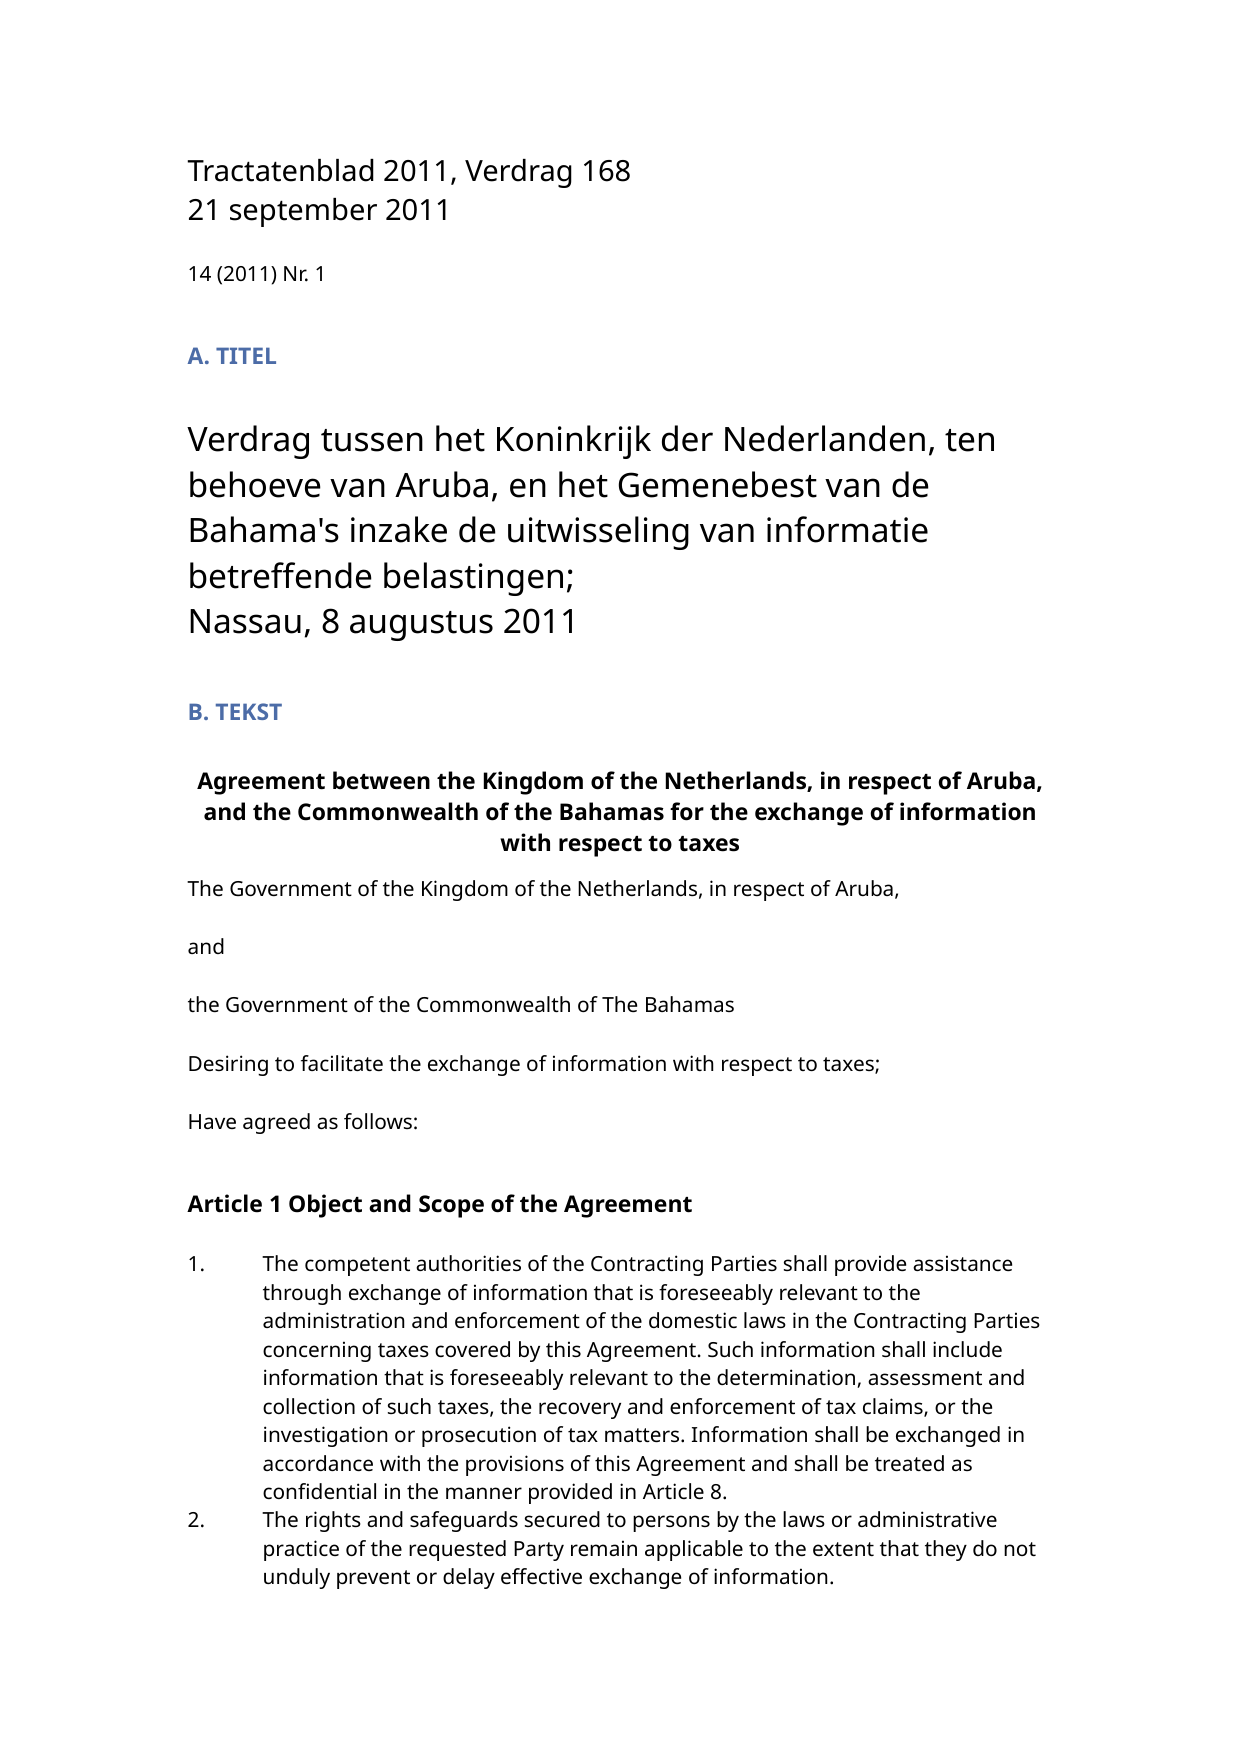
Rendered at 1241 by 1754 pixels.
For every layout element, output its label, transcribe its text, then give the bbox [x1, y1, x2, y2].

text the Government of the Commonwealth of The Bahamas [187, 991, 1053, 1019]
text The Government of the Kingdom of the Netherlands, in respect of Aruba, [187, 874, 1053, 902]
text Tractatenblad 2011, Verdrag 168 [187, 150, 1053, 190]
subtitle Agreement between the Kingdom of the Netherlands, in respect of Aruba, and the Commonwealth of the Bahamas for the exchange of information with respect to taxes [187, 765, 1053, 859]
text Have agreed as follows: [187, 1107, 1053, 1136]
subtitle Article 1 Object and Scope of the Agreement [187, 1188, 1053, 1219]
list The rights and safeguards secured to persons by the laws or administrative practice of the requested Party remain applicable to the extent that they do not unduly prevent or delay effective exchange of information. [187, 1506, 1053, 1591]
text Nassau, 8 augustus 2011 [187, 598, 1053, 644]
text 14 (2011) Nr. 1 [187, 259, 1053, 287]
text Desiring to facilitate the exchange of information with respect to taxes; [187, 1049, 1053, 1077]
list The competent authorities of the Contracting Parties shall provide assistance through exchange of information that is foreseeably relevant to the administration and enforcement of the domestic laws in the Contracting Parties concerning taxes covered by this Agreement. Such information shall include information that is foreseeably relevant to the determination, assessment and collection of such taxes, the recovery and enforcement of tax claims, or the investigation or prosecution of tax matters. Information shall be exchanged in accordance with the provisions of this Agreement and shall be treated as confidential in the manner provided in Article 8. [187, 1249, 1053, 1506]
text 21 september 2011 [187, 190, 1053, 229]
text Verdrag tussen het Koninkrijk der Nederlanden, ten behoeve van Aruba, en het Gemenebest van de Bahama's inzake de uitwisseling van informatie betreffende belastingen; [187, 416, 1053, 598]
text and [187, 932, 1053, 961]
subtitle B. TEKST [187, 696, 1053, 727]
subtitle A. TITEL [187, 340, 1053, 371]
